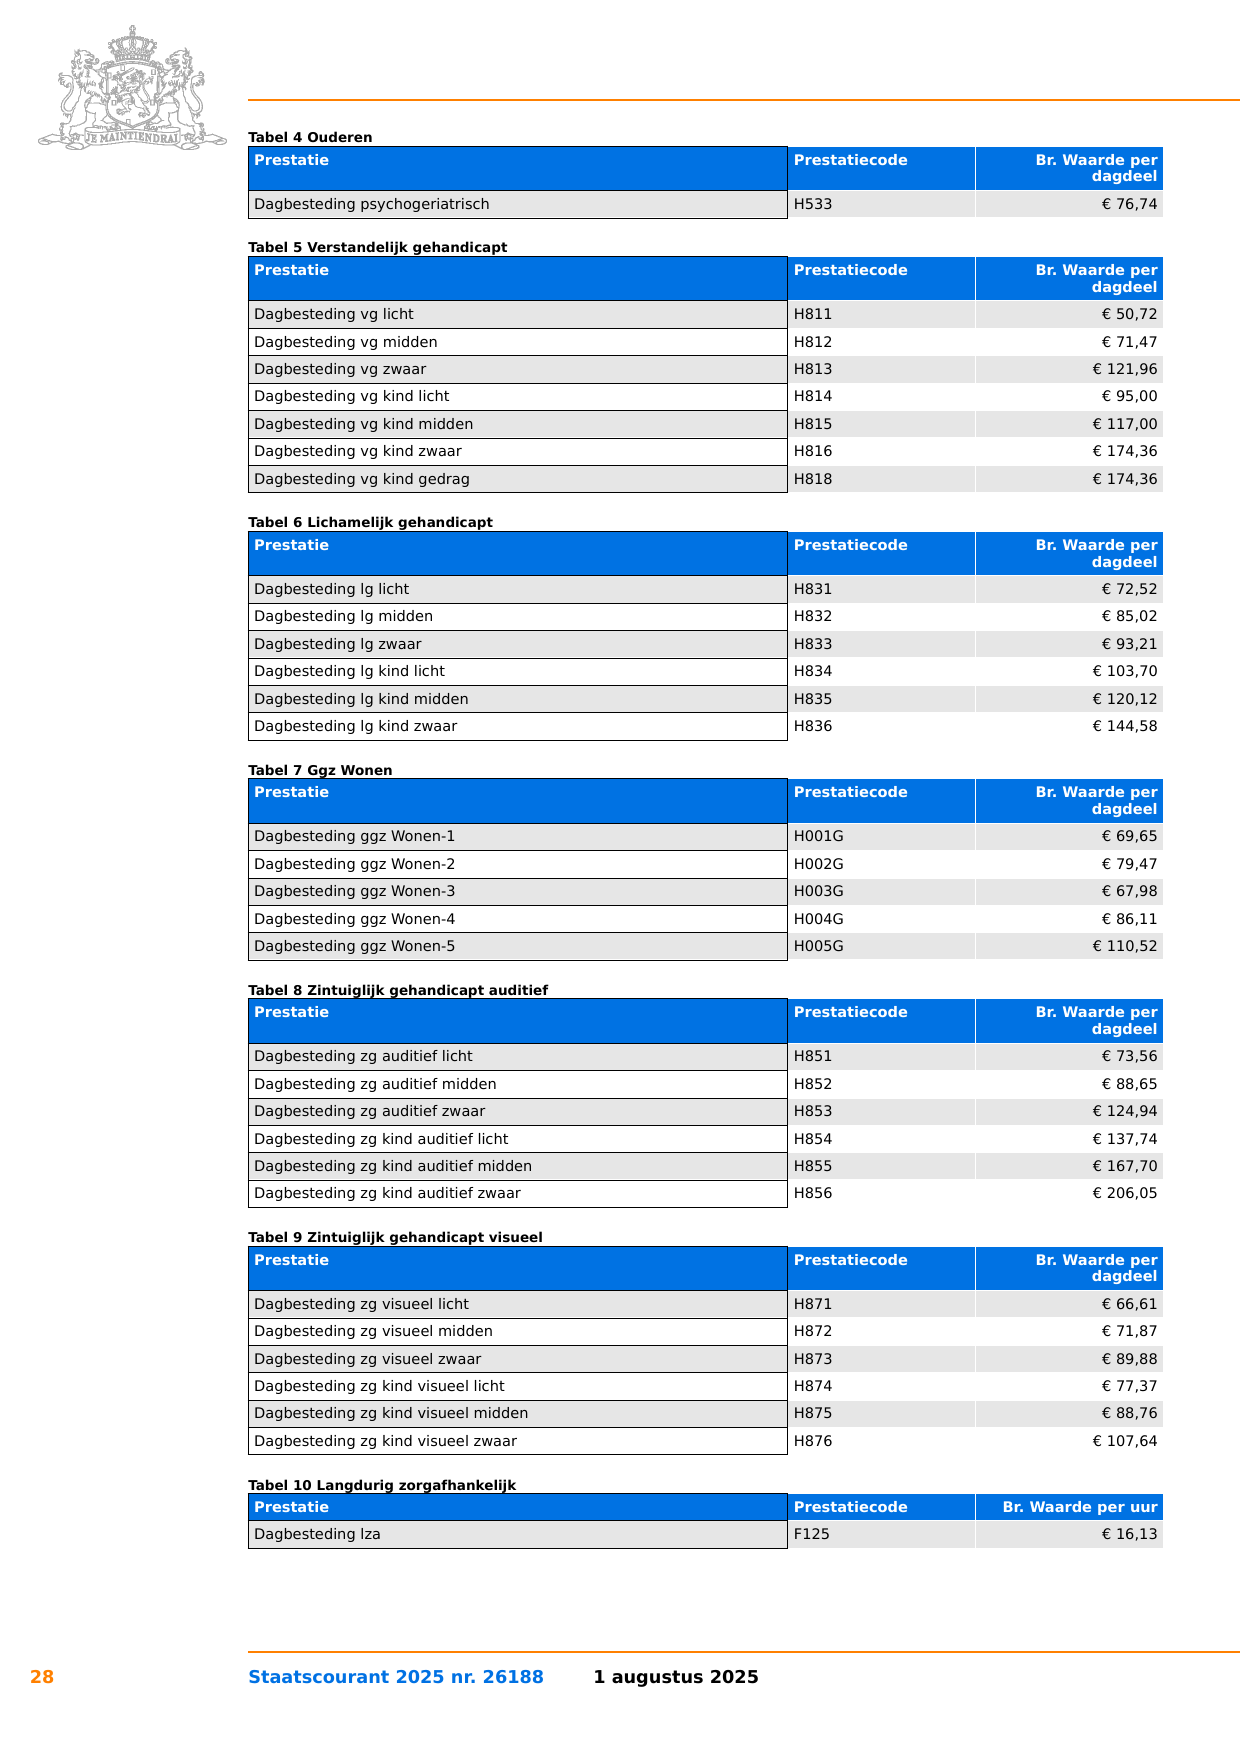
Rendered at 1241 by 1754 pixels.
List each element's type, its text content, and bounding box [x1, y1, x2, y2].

table_cell H818 [788, 466, 975, 492]
table_header Tabel 8 Zintuiglijk gehandicapt auditief [248, 983, 1163, 998]
table_cell Dagbesteding lg kind zwaar [249, 713, 787, 739]
table_cell H836 [788, 713, 975, 739]
table_cell H872 [788, 1319, 975, 1345]
table_header Tabel 6 Lichamelijk gehandicapt [248, 515, 1163, 531]
table_cell H875 [788, 1401, 975, 1427]
table_cell H813 [788, 356, 975, 383]
table_cell € 89,88 [976, 1346, 1163, 1372]
table_cell € 77,37 [976, 1373, 1163, 1399]
table_cell € 72,52 [976, 576, 1163, 603]
table_cell Dagbesteding vg kind gedrag [249, 466, 787, 492]
table_header Tabel 10 Langdurig zorgafhankelijk [248, 1477, 1163, 1493]
table_cell H812 [788, 329, 975, 355]
table_cell Prestatiecode [788, 532, 975, 575]
table_cell € 167,70 [976, 1153, 1163, 1179]
table_cell H002G [788, 851, 975, 877]
table_cell Dagbesteding zg visueel licht [249, 1291, 787, 1317]
table_cell Prestatie [249, 999, 787, 1043]
table_cell Dagbesteding zg kind visueel midden [249, 1401, 787, 1427]
table_cell Br. Waarde per dagdeel [976, 532, 1163, 575]
table_cell Prestatie [249, 532, 787, 575]
table_cell Dagbesteding zg kind auditief zwaar [249, 1181, 787, 1207]
table_cell € 79,47 [976, 851, 1163, 877]
table_cell H833 [788, 631, 975, 657]
table_cell € 137,74 [976, 1126, 1163, 1152]
table_cell Dagbesteding lza [249, 1521, 787, 1548]
table_cell € 69,65 [976, 824, 1163, 850]
table_cell Dagbesteding lg midden [249, 604, 787, 630]
table_cell € 124,94 [976, 1099, 1163, 1125]
table_cell € 85,02 [976, 604, 1163, 630]
table_cell Dagbesteding zg kind auditief licht [249, 1126, 787, 1152]
table_cell € 95,00 [976, 384, 1163, 410]
table_cell H533 [788, 191, 975, 217]
table_cell € 71,47 [976, 329, 1163, 355]
table_cell H814 [788, 384, 975, 410]
table_cell € 121,96 [976, 356, 1163, 383]
table_cell H834 [788, 659, 975, 685]
table_cell H852 [788, 1071, 975, 1097]
table_cell Dagbesteding lg licht [249, 576, 787, 603]
table_cell Dagbesteding zg visueel zwaar [249, 1346, 787, 1372]
table_header Tabel 4 Ouderen [248, 130, 1163, 146]
table_cell H816 [788, 439, 975, 465]
table_cell Dagbesteding ggz Wonen-1 [249, 824, 787, 850]
table_cell € 110,52 [976, 933, 1163, 959]
table_cell H835 [788, 686, 975, 712]
table_cell Prestatiecode [788, 1494, 975, 1520]
table_cell € 107,64 [976, 1428, 1163, 1454]
table_cell € 174,36 [976, 439, 1163, 465]
table_cell Br. Waarde per dagdeel [976, 999, 1163, 1043]
table_cell H851 [788, 1044, 975, 1070]
table_cell € 117,00 [976, 411, 1163, 437]
table_cell € 120,12 [976, 686, 1163, 712]
table_cell € 67,98 [976, 879, 1163, 905]
table_cell Prestatiecode [788, 257, 975, 300]
table_cell H853 [788, 1099, 975, 1125]
table_cell H876 [788, 1428, 975, 1454]
table_cell € 93,21 [976, 631, 1163, 657]
table_cell Br. Waarde per dagdeel [976, 257, 1163, 300]
table_cell Dagbesteding zg auditief midden [249, 1071, 787, 1097]
table_cell Dagbesteding ggz Wonen-2 [249, 851, 787, 877]
table_cell Dagbesteding zg kind visueel licht [249, 1373, 787, 1399]
table_cell Dagbesteding ggz Wonen-3 [249, 879, 787, 905]
table_cell H832 [788, 604, 975, 630]
table_cell H831 [788, 576, 975, 603]
table_cell Dagbesteding zg kind auditief midden [249, 1153, 787, 1179]
table_cell € 206,05 [976, 1181, 1163, 1207]
table_cell Dagbesteding vg kind licht [249, 384, 787, 410]
table_cell Prestatie [249, 1247, 787, 1290]
table_cell € 88,76 [976, 1401, 1163, 1427]
table_cell Prestatiecode [788, 1247, 975, 1290]
table_cell € 66,61 [976, 1291, 1163, 1317]
table_cell H874 [788, 1373, 975, 1399]
table_cell H004G [788, 906, 975, 932]
table_cell € 16,13 [976, 1521, 1163, 1548]
table_cell Dagbesteding zg auditief zwaar [249, 1099, 787, 1125]
table_cell Dagbesteding lg kind midden [249, 686, 787, 712]
table_cell H005G [788, 933, 975, 959]
table_cell Dagbesteding vg midden [249, 329, 787, 355]
table_cell Prestatie [249, 257, 787, 300]
table_cell Prestatie [249, 779, 787, 823]
table_cell Br. Waarde per dagdeel [976, 147, 1163, 190]
table_cell Dagbesteding lg kind licht [249, 659, 787, 685]
table_cell € 86,11 [976, 906, 1163, 932]
table_cell H811 [788, 301, 975, 328]
table_cell Dagbesteding zg kind visueel zwaar [249, 1428, 787, 1454]
picture [38, 25, 227, 150]
table_cell € 50,72 [976, 301, 1163, 328]
table_cell Dagbesteding vg kind zwaar [249, 439, 787, 465]
table_cell € 103,70 [976, 659, 1163, 685]
table_cell H871 [788, 1291, 975, 1317]
table_cell Dagbesteding zg visueel midden [249, 1319, 787, 1345]
table_cell F125 [788, 1521, 975, 1548]
table_cell Br. Waarde per uur [976, 1494, 1163, 1520]
table_header Tabel 5 Verstandelijk gehandicapt [248, 240, 1163, 256]
table_cell € 71,87 [976, 1319, 1163, 1345]
table_cell Dagbesteding lg zwaar [249, 631, 787, 657]
table_cell € 174,36 [976, 466, 1163, 492]
table_cell Br. Waarde per dagdeel [976, 1247, 1163, 1290]
table_cell Br. Waarde per dagdeel [976, 779, 1163, 823]
table_cell € 88,65 [976, 1071, 1163, 1097]
table_cell Prestatie [249, 1494, 787, 1520]
table_cell € 73,56 [976, 1044, 1163, 1070]
table_cell H854 [788, 1126, 975, 1152]
table_cell H873 [788, 1346, 975, 1372]
table_cell H003G [788, 879, 975, 905]
table_cell Prestatiecode [788, 999, 975, 1043]
table_header Tabel 7 Ggz Wonen [248, 763, 1163, 778]
table_cell H855 [788, 1153, 975, 1179]
table_cell H001G [788, 824, 975, 850]
table_cell Dagbesteding vg zwaar [249, 356, 787, 383]
table_cell Dagbesteding vg kind midden [249, 411, 787, 437]
table_cell Dagbesteding vg licht [249, 301, 787, 328]
table_cell Prestatiecode [788, 147, 975, 190]
table_cell Prestatie [249, 147, 787, 190]
table_cell € 76,74 [976, 191, 1163, 217]
table_cell € 144,58 [976, 713, 1163, 739]
table_cell Prestatiecode [788, 779, 975, 823]
table_cell H815 [788, 411, 975, 437]
table_cell Dagbesteding ggz Wonen-5 [249, 933, 787, 959]
table_cell Dagbesteding zg auditief licht [249, 1044, 787, 1070]
table_cell Dagbesteding ggz Wonen-4 [249, 906, 787, 932]
table_cell H856 [788, 1181, 975, 1207]
table_header Tabel 9 Zintuiglijk gehandicapt visueel [248, 1230, 1163, 1246]
table_cell Dagbesteding psychogeriatrisch [249, 191, 787, 217]
